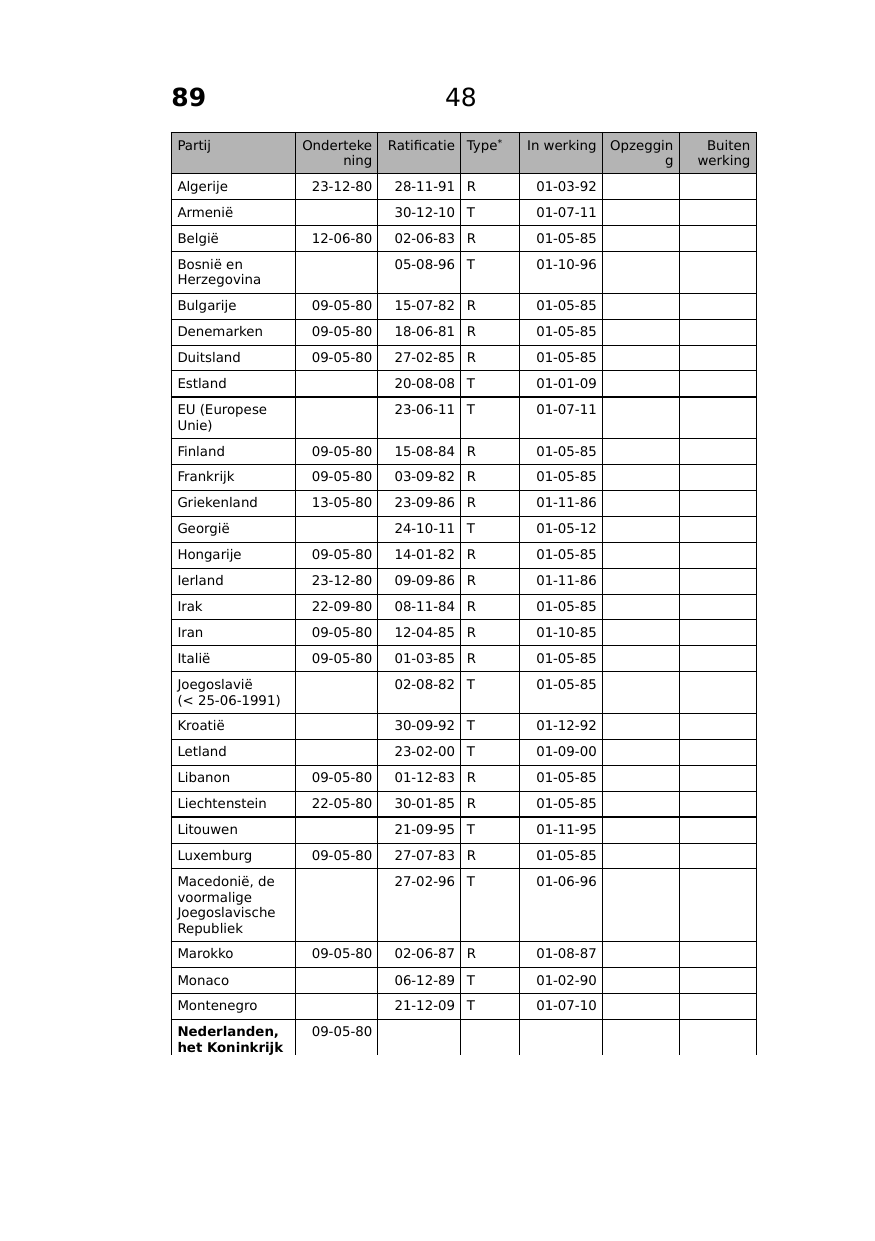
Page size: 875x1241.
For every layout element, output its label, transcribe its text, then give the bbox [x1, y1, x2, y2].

table_cell [680, 942, 756, 967]
table_cell [603, 491, 679, 516]
table_cell 14-01-82 [378, 543, 460, 567]
table_cell Letland [172, 740, 295, 764]
table_cell [680, 714, 756, 739]
table_cell Duitsland [172, 346, 295, 370]
table_cell Denemarken [172, 320, 295, 344]
table_cell 01-05-12 [520, 517, 602, 542]
table_header Opzegging [603, 133, 679, 173]
table_cell [603, 543, 679, 567]
table_cell R [461, 543, 519, 567]
table_cell Frankrijk [172, 465, 295, 490]
table_cell 08-11-84 [378, 595, 460, 619]
table_cell [296, 252, 377, 293]
table_cell [603, 1020, 679, 1055]
table_cell T [461, 252, 519, 293]
table_cell België [172, 226, 295, 251]
table_cell T [461, 869, 519, 941]
table_header Type* [461, 133, 519, 173]
table_cell [603, 869, 679, 941]
table_cell 27-02-85 [378, 346, 460, 370]
table_cell [603, 398, 679, 438]
table_cell 01-05-85 [520, 346, 602, 370]
table_cell 09-05-80 [296, 543, 377, 567]
table_cell 18-06-81 [378, 320, 460, 344]
table_cell [680, 371, 756, 396]
table_cell [603, 371, 679, 396]
table_cell [680, 491, 756, 516]
table_cell Estland [172, 371, 295, 396]
table_cell Armenië [172, 200, 295, 225]
table_cell [680, 517, 756, 542]
table_cell [680, 646, 756, 671]
table_cell [680, 294, 756, 318]
table_cell Luxemburg [172, 844, 295, 868]
table_cell Litouwen [172, 818, 295, 842]
table_cell Kroatië [172, 714, 295, 739]
table_cell [680, 398, 756, 438]
table_cell 13-05-80 [296, 491, 377, 516]
table_cell [680, 994, 756, 1019]
table_cell 09-05-80 [296, 294, 377, 318]
table_cell [603, 994, 679, 1019]
table_cell [680, 740, 756, 764]
table_header Partij [172, 133, 295, 173]
table_cell 09-05-80 [296, 844, 377, 868]
table_cell 01-05-85 [520, 543, 602, 567]
table_cell R [461, 439, 519, 464]
table_cell 01-06-96 [520, 869, 602, 941]
table_cell T [461, 994, 519, 1019]
table_cell R [461, 569, 519, 593]
table_cell [680, 200, 756, 225]
table_cell 09-05-80 [296, 942, 377, 967]
table_cell EU (Europese Unie) [172, 398, 295, 438]
table_cell 01-08-87 [520, 942, 602, 967]
table_cell 12-06-80 [296, 226, 377, 251]
table_cell 28-11-91 [378, 174, 460, 199]
table_cell [603, 252, 679, 293]
table_cell T [461, 371, 519, 396]
table_cell Bosnië en Herzegovina [172, 252, 295, 293]
table_cell [680, 439, 756, 464]
table_cell [296, 517, 377, 542]
table_cell R [461, 646, 519, 671]
table_cell 09-05-80 [296, 465, 377, 490]
table_cell [680, 320, 756, 344]
table_cell 30-09-92 [378, 714, 460, 739]
table_cell [680, 252, 756, 293]
table_cell 24-10-11 [378, 517, 460, 542]
table_cell 23-12-80 [296, 569, 377, 593]
table_cell Joegoslavië (< 25-06-1991) [172, 672, 295, 713]
table_cell R [461, 226, 519, 251]
table_cell [680, 569, 756, 593]
table_cell 01-07-10 [520, 994, 602, 1019]
table_cell T [461, 818, 519, 842]
table_cell [603, 465, 679, 490]
table_cell 01-05-85 [520, 439, 602, 464]
table_cell [603, 226, 679, 251]
table_cell Macedonië, de voormalige Joegoslavische Republiek [172, 869, 295, 941]
table_cell [680, 174, 756, 199]
table_cell [680, 818, 756, 842]
table_cell Italië [172, 646, 295, 671]
table_cell 22-05-80 [296, 792, 377, 816]
table_cell [680, 1020, 756, 1055]
table_cell [603, 294, 679, 318]
table_cell T [461, 200, 519, 225]
table_cell T [461, 740, 519, 764]
table_cell [680, 968, 756, 993]
table_cell Nederlanden, het Koninkrijk [172, 1020, 295, 1055]
table_cell [603, 942, 679, 967]
table_cell [461, 1020, 519, 1055]
table_cell R [461, 294, 519, 318]
table_cell T [461, 714, 519, 739]
table_cell [296, 818, 377, 842]
table_cell 03-09-82 [378, 465, 460, 490]
table_cell R [461, 766, 519, 791]
table_cell 06-12-89 [378, 968, 460, 993]
table_cell [680, 620, 756, 645]
table_cell Montenegro [172, 994, 295, 1019]
table_header Buiten werking [680, 133, 756, 173]
table_cell 09-05-80 [296, 620, 377, 645]
table_cell 01-05-85 [520, 320, 602, 344]
table_header Ratificatie [378, 133, 460, 173]
table_cell 01-05-85 [520, 646, 602, 671]
table_cell Iran [172, 620, 295, 645]
table_cell [680, 766, 756, 791]
table_cell R [461, 595, 519, 619]
table_cell 01-05-85 [520, 595, 602, 619]
table_cell 15-07-82 [378, 294, 460, 318]
table_cell [603, 174, 679, 199]
table_cell Algerije [172, 174, 295, 199]
table_cell 01-05-85 [520, 792, 602, 816]
table_header Ondertekening [296, 133, 377, 173]
table_cell [603, 200, 679, 225]
table_cell 01-09-00 [520, 740, 602, 764]
table_cell [603, 569, 679, 593]
table_cell 30-01-85 [378, 792, 460, 816]
table_cell [603, 792, 679, 816]
table_cell R [461, 942, 519, 967]
table_cell 12-04-85 [378, 620, 460, 645]
table_cell Griekenland [172, 491, 295, 516]
table_cell [603, 740, 679, 764]
table_cell [296, 740, 377, 764]
table_cell 01-01-09 [520, 371, 602, 396]
table_cell [680, 869, 756, 941]
table_cell R [461, 346, 519, 370]
table_cell 09-05-80 [296, 439, 377, 464]
table_cell Irak [172, 595, 295, 619]
table_cell T [461, 968, 519, 993]
table_cell 21-12-09 [378, 994, 460, 1019]
table_cell [296, 398, 377, 438]
table_cell [603, 595, 679, 619]
table_cell [296, 371, 377, 396]
table_cell [603, 714, 679, 739]
table_cell [296, 714, 377, 739]
table_cell 09-05-80 [296, 1020, 377, 1055]
table_cell Liechtenstein [172, 792, 295, 816]
table_cell 01-07-11 [520, 398, 602, 438]
table_cell R [461, 792, 519, 816]
table_cell 01-03-92 [520, 174, 602, 199]
table_cell [603, 320, 679, 344]
table_cell 01-05-85 [520, 844, 602, 868]
table_cell 27-02-96 [378, 869, 460, 941]
table_cell [603, 517, 679, 542]
table_cell [680, 844, 756, 868]
table_cell Libanon [172, 766, 295, 791]
table_cell [603, 968, 679, 993]
table_cell R [461, 620, 519, 645]
table_cell 23-06-11 [378, 398, 460, 438]
table_cell 01-05-85 [520, 294, 602, 318]
table_cell 09-05-80 [296, 320, 377, 344]
table_cell Monaco [172, 968, 295, 993]
table_cell 02-06-83 [378, 226, 460, 251]
table_cell Georgië [172, 517, 295, 542]
table_cell 09-05-80 [296, 766, 377, 791]
table_cell [680, 672, 756, 713]
table_cell Finland [172, 439, 295, 464]
table_cell 02-06-87 [378, 942, 460, 967]
table_cell 09-09-86 [378, 569, 460, 593]
table_cell Hongarije [172, 543, 295, 567]
table_cell 01-05-85 [520, 226, 602, 251]
table_cell R [461, 320, 519, 344]
table_cell 02-08-82 [378, 672, 460, 713]
table_cell 22-09-80 [296, 595, 377, 619]
table_cell [603, 818, 679, 842]
table_cell 01-11-86 [520, 491, 602, 516]
table_cell T [461, 517, 519, 542]
table_cell [296, 994, 377, 1019]
table_cell [680, 792, 756, 816]
table_cell 09-05-80 [296, 646, 377, 671]
table_cell 01-10-96 [520, 252, 602, 293]
table_cell 23-02-00 [378, 740, 460, 764]
table_cell [603, 766, 679, 791]
table_cell [680, 543, 756, 567]
table_cell 09-05-80 [296, 346, 377, 370]
table_cell [296, 200, 377, 225]
table_cell 05-08-96 [378, 252, 460, 293]
table_cell [680, 226, 756, 251]
table_cell [680, 346, 756, 370]
table_cell 23-09-86 [378, 491, 460, 516]
table_cell Marokko [172, 942, 295, 967]
table_cell [603, 646, 679, 671]
table_cell 01-12-83 [378, 766, 460, 791]
table_cell 01-02-90 [520, 968, 602, 993]
table_cell T [461, 672, 519, 713]
table_cell T [461, 398, 519, 438]
table_cell 01-03-85 [378, 646, 460, 671]
table_cell R [461, 844, 519, 868]
table_cell [296, 672, 377, 713]
table_cell 01-12-92 [520, 714, 602, 739]
table_cell 15-08-84 [378, 439, 460, 464]
table_cell R [461, 491, 519, 516]
table_cell [296, 869, 377, 941]
table_cell [378, 1020, 460, 1055]
table_cell Ierland [172, 569, 295, 593]
table_cell [603, 620, 679, 645]
table_cell 01-07-11 [520, 200, 602, 225]
table_cell [680, 465, 756, 490]
table_cell [603, 346, 679, 370]
table_cell [520, 1020, 602, 1055]
table_cell 20-08-08 [378, 371, 460, 396]
table_cell 01-05-85 [520, 672, 602, 713]
table_cell 21-09-95 [378, 818, 460, 842]
table_cell [603, 439, 679, 464]
table_cell 01-11-95 [520, 818, 602, 842]
table_cell [603, 844, 679, 868]
table_cell [296, 968, 377, 993]
table_cell 23-12-80 [296, 174, 377, 199]
table_cell Bulgarije [172, 294, 295, 318]
table_cell [603, 672, 679, 713]
table_cell [680, 595, 756, 619]
table_header In werking [520, 133, 602, 173]
table_cell 27-07-83 [378, 844, 460, 868]
table_cell 01-10-85 [520, 620, 602, 645]
table_cell 01-05-85 [520, 465, 602, 490]
table_cell 01-05-85 [520, 766, 602, 791]
table_cell R [461, 174, 519, 199]
table_cell R [461, 465, 519, 490]
table_cell 30-12-10 [378, 200, 460, 225]
table_cell 01-11-86 [520, 569, 602, 593]
